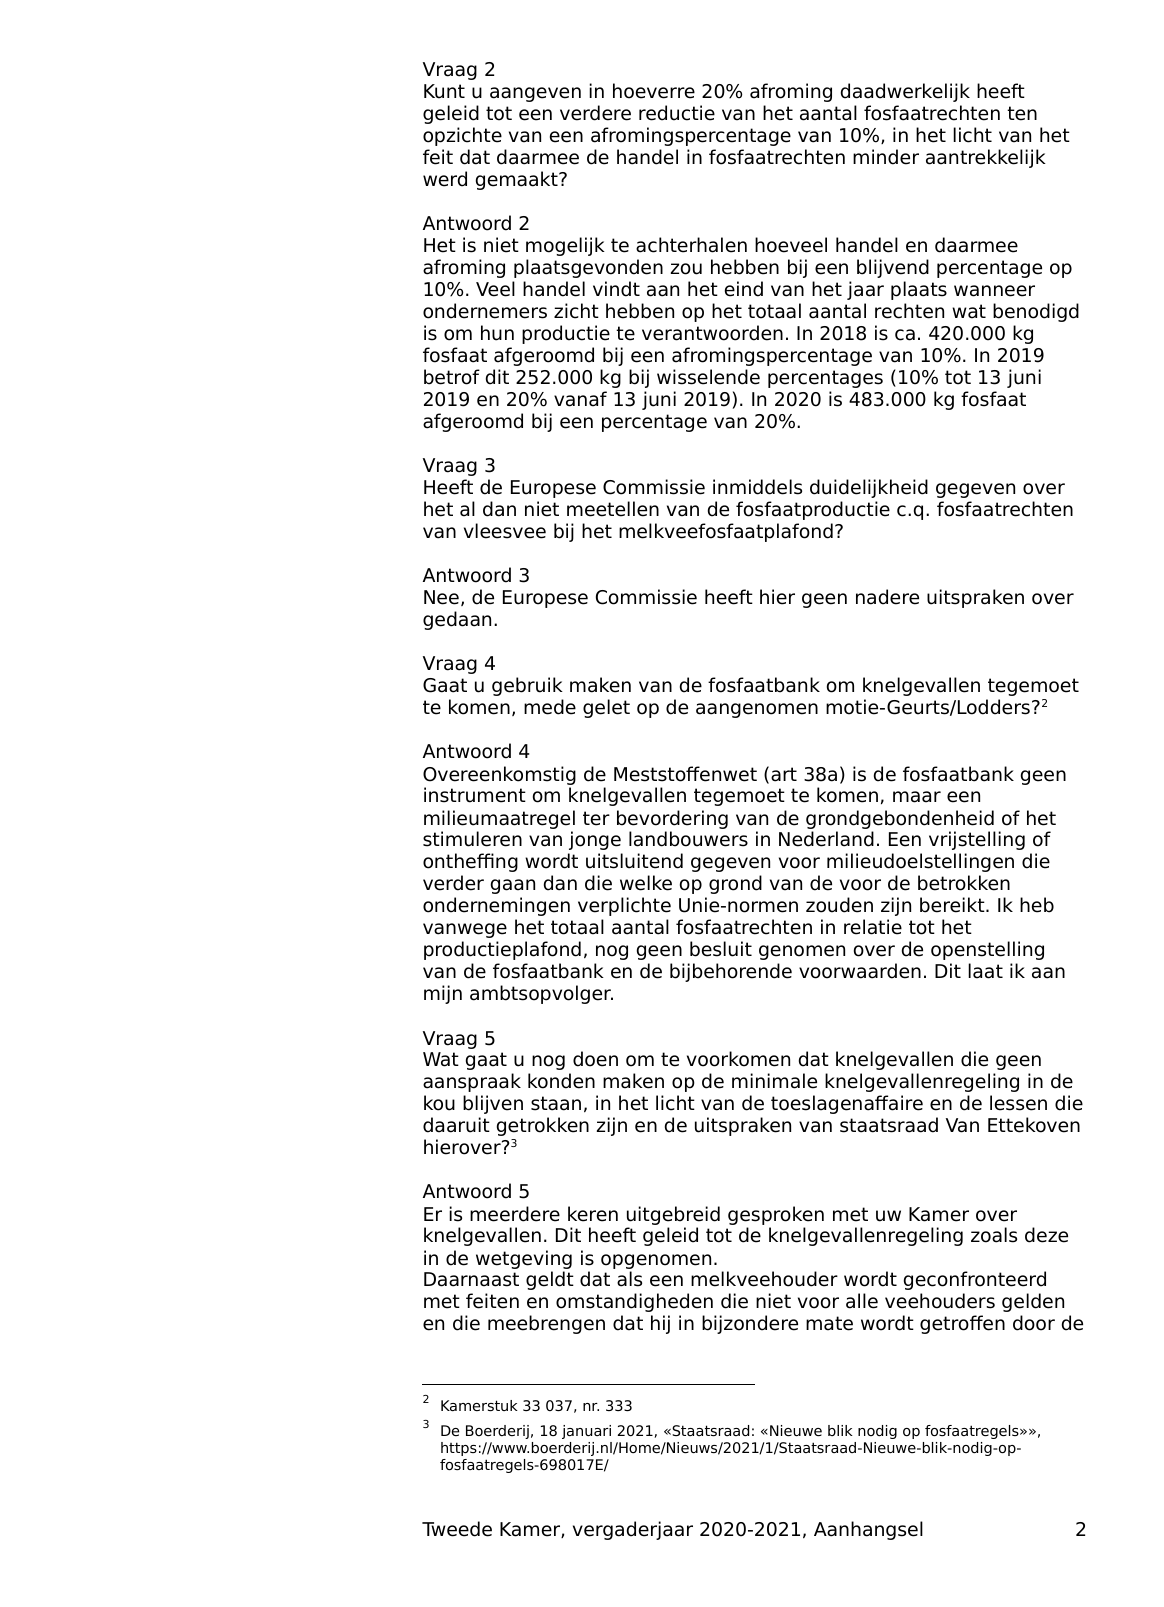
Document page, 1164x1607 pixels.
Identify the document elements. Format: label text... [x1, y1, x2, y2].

text De Boerderij, 18 januari 2021, «Staatsraad: «Nieuwe blik nodig op fosfaatregels»», https://www.boerderij.nl/Home/Nieuws/2021/1/Staatsraad-Nieuwe-blik-nodig-op-fosfaatregels-698017E/ [422, 1418, 1087, 1474]
text Er is meerdere keren uitgebreid gesproken met uw Kamer over knelgevallen. Dit heeft geleid tot de knelgevallenregeling zoals deze in de wetgeving is opgenomen. [422, 1203, 1087, 1269]
text Vraag 4 [422, 653, 1087, 675]
text Kamerstuk 33 037, nr. 333 [422, 1393, 1087, 1416]
text Vraag 5 [422, 1027, 1087, 1049]
text Antwoord 3 [422, 565, 1087, 587]
text Kunt u aangeven in hoeverre 20% afroming daadwerkelijk heeft geleid tot een verdere reductie van het aantal fosfaatrechten ten opzichte van een afromingspercentage van 10%, in het licht van het feit dat daarmee de handel in fosfaatrechten minder aantrekkelijk werd gemaakt? [422, 81, 1087, 191]
text Nee, de Europese Commissie heeft hier geen nadere uitspraken over gedaan. [422, 587, 1087, 631]
text Het is niet mogelijk te achterhalen hoeveel handel en daarmee afroming plaatsgevonden zou hebben bij een blijvend percentage op 10%. Veel handel vindt aan het eind van het jaar plaats wanneer ondernemers zicht hebben op het totaal aantal rechten wat benodigd is om hun productie te verantwoorden. In 2018 is ca. 420.000 kg fosfaat afgeroomd bij een afromingspercentage van 10%. In 2019 betrof dit 252.000 kg bij wisselende percentages (10% tot 13 juni 2019 en 20% vanaf 13 juni 2019). In 2020 is 483.000 kg fosfaat afgeroomd bij een percentage van 20%. [422, 235, 1087, 433]
text Antwoord 4 [422, 741, 1087, 763]
text Wat gaat u nog doen om te voorkomen dat knelgevallen die geen aanspraak konden maken op de minimale knelgevallenregeling in de kou blijven staan, in het licht van de toeslagenaffaire en de lessen die daaruit getrokken zijn en de uitspraken van staatsraad Van Ettekoven hierover? [422, 1049, 1087, 1159]
text Antwoord 5 [422, 1181, 1087, 1203]
text Antwoord 2 [422, 213, 1087, 235]
text Gaat u gebruik maken van de fosfaatbank om knelgevallen tegemoet te komen, mede gelet op de aangenomen motie-Geurts/Lodders? [422, 675, 1087, 719]
text Vraag 3 [422, 455, 1087, 477]
text Daarnaast geldt dat als een melkveehouder wordt geconfronteerd met feiten en omstandigheden die niet voor alle veehouders gelden en die meebrengen dat hij in bijzondere mate wordt getroffen door de [422, 1269, 1087, 1335]
text Vraag 2 [422, 59, 1087, 81]
text Overeenkomstig de Meststoffenwet (art 38a) is de fosfaatbank geen instrument om knelgevallen tegemoet te komen, maar een milieumaatregel ter bevordering van de grondgebondenheid of het stimuleren van jonge landbouwers in Nederland. Een vrijstelling of ontheffing wordt uitsluitend gegeven voor milieudoelstellingen die verder gaan dan die welke op grond van de voor de betrokken ondernemingen verplichte Unie-normen zouden zijn bereikt. Ik heb vanwege het totaal aantal fosfaatrechten in relatie tot het productieplafond, nog geen besluit genomen over de openstelling van de fosfaatbank en de bijbehorende voorwaarden. Dit laat ik aan mijn ambtsopvolger. [422, 763, 1087, 1005]
text Heeft de Europese Commissie inmiddels duidelijkheid gegeven over het al dan niet meetellen van de fosfaatproductie c.q. fosfaatrechten van vleesvee bij het melkveefosfaatplafond? [422, 477, 1087, 543]
